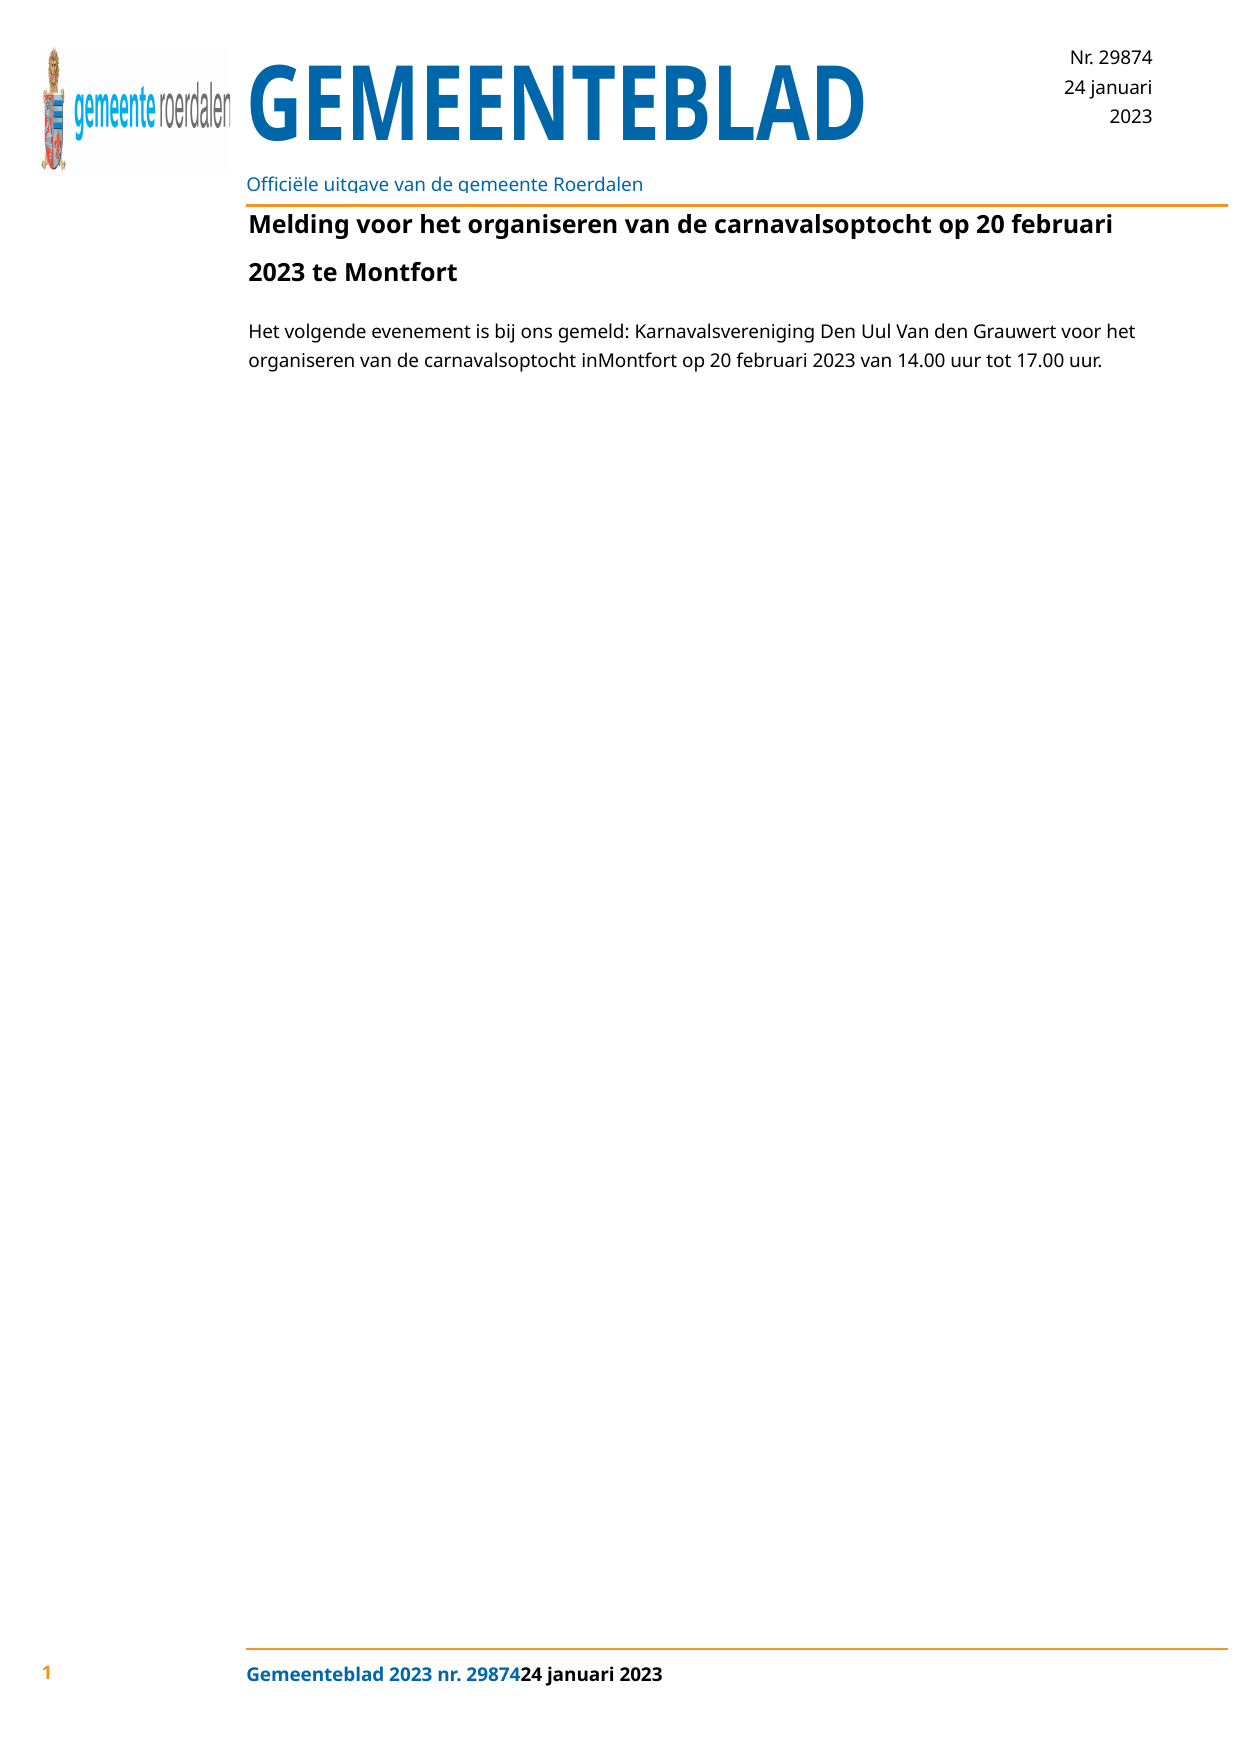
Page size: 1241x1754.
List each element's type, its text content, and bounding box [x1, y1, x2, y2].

text Melding voor het organiseren van de carnavalsoptocht op 20 februari 2023 te Montfort [248, 207, 1152, 288]
picture [41, 47, 231, 172]
text Het volgende evenement is bij ons gemeld: Karnavalsvereniging Den Uul Van den Grauwert voor het organiseren van de carnavalsoptocht inMontfort op 20 februari 2023 van 14.00 uur tot 17.00 uur. [248, 318, 1152, 373]
